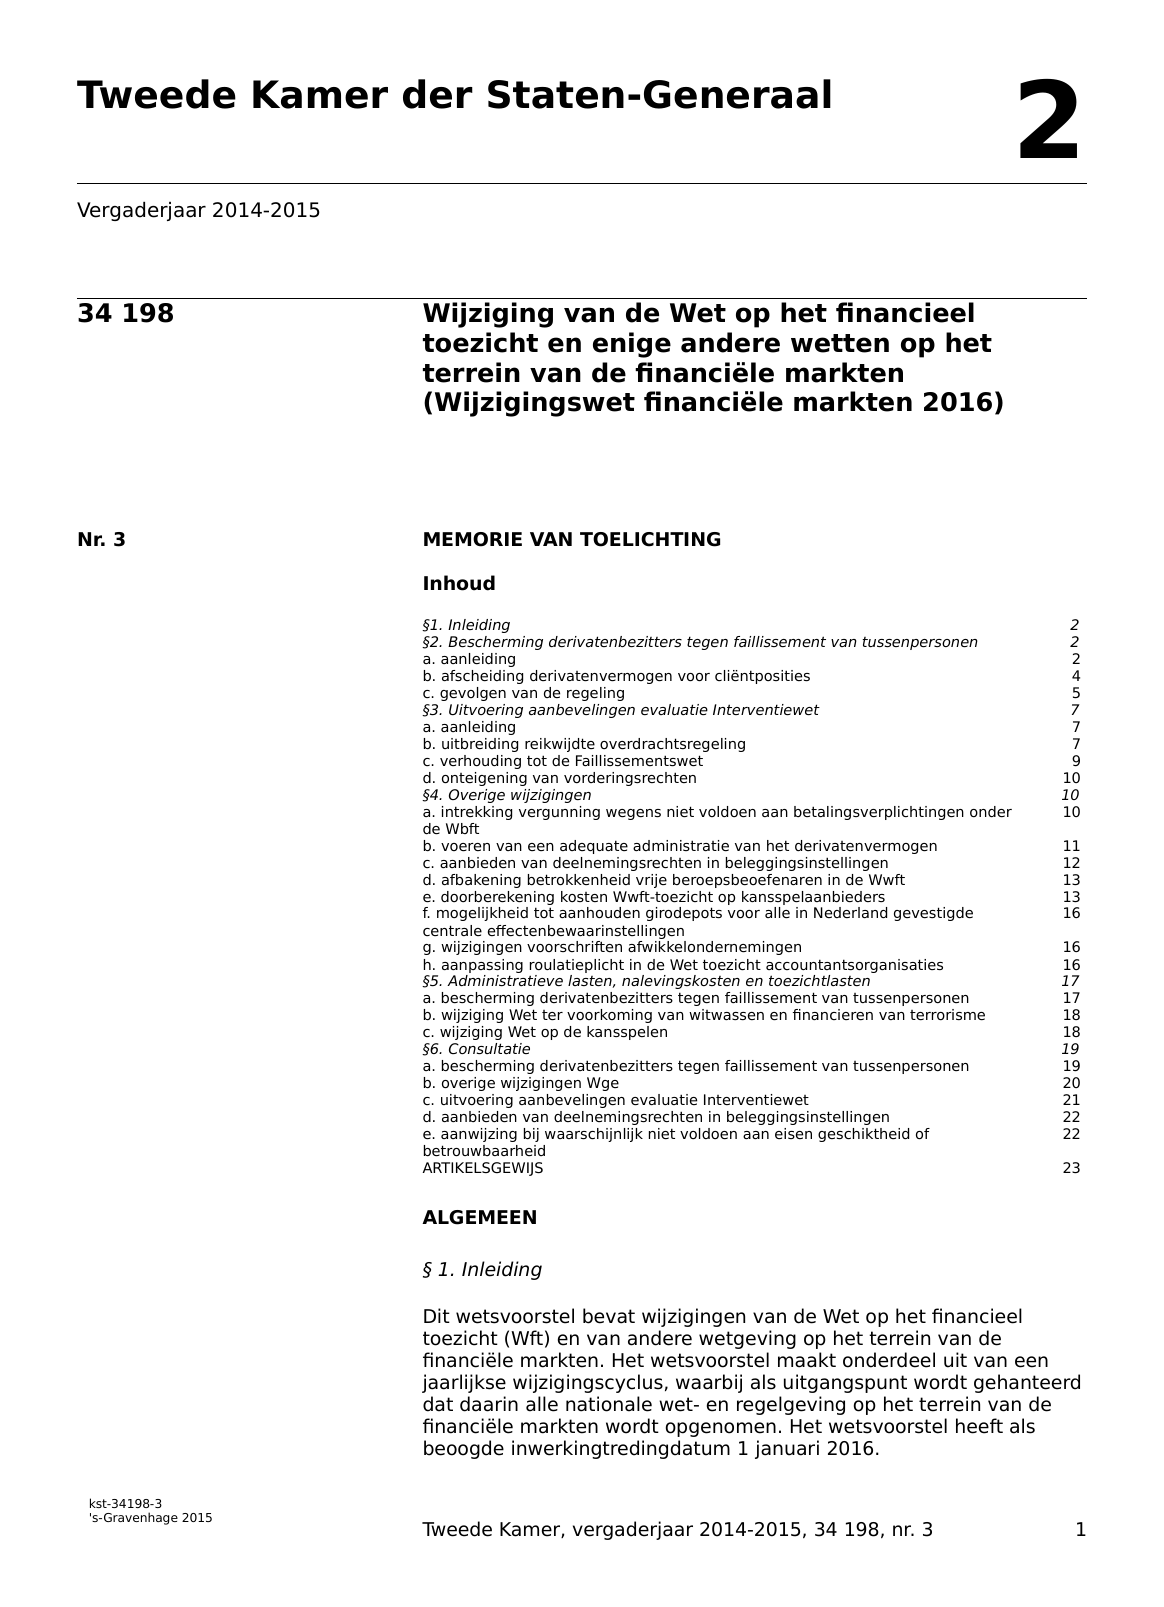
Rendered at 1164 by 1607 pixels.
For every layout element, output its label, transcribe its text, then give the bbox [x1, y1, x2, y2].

table_cell 2 [1013, 651, 1087, 668]
table_cell 7 [1013, 702, 1087, 719]
table_cell 5 [1013, 685, 1087, 702]
table_cell 19 [1013, 1041, 1087, 1058]
text 's-Gravenhage 2015 [88, 1511, 323, 1525]
table_cell e. aanwijzing bij waarschijnlijk niet voldoen aan eisen geschiktheid of betrouwbaarheid [422, 1126, 1013, 1160]
table_cell d. onteigening van vorderingsrechten [422, 770, 1013, 787]
subtitle 34 198 Wijziging van de Wet op het financieel toezicht en enige andere wetten op het terrein van de financiële markten (Wijzigingswet financiële markten 2016) [77, 299, 1087, 418]
table_cell e. doorberekening kosten Wwft-toezicht op kansspelaanbieders [422, 889, 1013, 905]
table_cell 12 [1013, 855, 1087, 871]
table_header 2 [886, 59, 1087, 183]
table_cell 20 [1013, 1075, 1087, 1092]
subtitle § 1. Inleiding [422, 1259, 1087, 1281]
table_cell b. wijziging Wet ter voorkoming van witwassen en financieren van terrorisme [422, 1007, 1013, 1024]
table_cell 13 [1013, 889, 1087, 905]
table_cell 2 [1013, 634, 1087, 651]
subtitle ALGEMEEN [422, 1207, 1087, 1229]
table_cell §4. Overige wijzigingen [422, 787, 1013, 803]
table_cell h. aanpassing roulatieplicht in de Wet toezicht accountantsorganisaties [422, 956, 1013, 973]
table_cell 7 [1013, 736, 1087, 753]
table_cell Vergaderjaar 2014-2015 [77, 184, 1087, 298]
table_cell 21 [1013, 1092, 1087, 1109]
table_cell c. uitvoering aanbevelingen evaluatie Interventiewet [422, 1092, 1013, 1109]
table_cell b. overige wijzigingen Wge [422, 1075, 1013, 1092]
table_cell 22 [1013, 1126, 1087, 1160]
text Dit wetsvoorstel bevat wijzigingen van de Wet op het financieel toezicht (Wft) en van andere wetgeving op het terrein van de financiële markten. Het wetsvoorstel maakt onderdeel uit van een jaarlijkse wijzigingscyclus, waarbij als uitgangspunt wordt gehanteerd dat daarin alle nationale wet- en regelgeving op het terrein van de financiële markten wordt opgenomen. Het wetsvoorstel heeft als beoogde inwerkingtredingdatum 1 januari 2016. [422, 1306, 1087, 1460]
table_cell 10 [1013, 770, 1087, 787]
table_header Tweede Kamer der Staten-Generaal [77, 59, 886, 183]
table_cell a. bescherming derivatenbezitters tegen faillissement van tussenpersonen [422, 990, 1013, 1007]
table_cell 16 [1013, 956, 1087, 973]
table_cell a. bescherming derivatenbezitters tegen faillissement van tussenpersonen [422, 1058, 1013, 1075]
table_cell 23 [1013, 1160, 1087, 1177]
subtitle Inhoud [422, 573, 1087, 595]
table_cell a. intrekking vergunning wegens niet voldoen aan betalingsverplichtingen onder de Wbft [422, 804, 1013, 837]
table_header 2 [1013, 617, 1087, 634]
table_cell 22 [1013, 1109, 1087, 1126]
table_cell f. mogelijkheid tot aanhouden girodepots voor alle in Nederland gevestigde centrale effectenbewaarinstellingen [422, 905, 1013, 939]
table_cell 7 [1013, 719, 1087, 736]
text kst-34198-3 [88, 1497, 323, 1511]
table_cell a. aanleiding [422, 719, 1013, 736]
table_cell 4 [1013, 668, 1087, 685]
table_cell 16 [1013, 905, 1087, 939]
table_cell 10 [1013, 787, 1087, 803]
subtitle Nr. 3 MEMORIE VAN TOELICHTING [77, 529, 1087, 551]
table_cell 11 [1013, 838, 1087, 854]
table_cell c. wijziging Wet op de kansspelen [422, 1024, 1013, 1041]
table_cell §5. Administratieve lasten, nalevingskosten en toezichtlasten [422, 973, 1013, 990]
table_cell 10 [1013, 804, 1087, 837]
table_cell d. aanbieden van deelnemingsrechten in beleggingsinstellingen [422, 1109, 1013, 1126]
table_cell g. wijzigingen voorschriften afwikkelondernemingen [422, 939, 1013, 956]
table_cell §6. Consultatie [422, 1041, 1013, 1058]
table_cell c. aanbieden van deelnemingsrechten in beleggingsinstellingen [422, 855, 1013, 871]
table_cell 19 [1013, 1058, 1087, 1075]
table_cell b. afscheiding derivatenvermogen voor cliëntposities [422, 668, 1013, 685]
table_cell 13 [1013, 871, 1087, 888]
table_cell b. uitbreiding reikwijdte overdrachtsregeling [422, 736, 1013, 753]
table_cell 18 [1013, 1007, 1087, 1024]
table_cell d. afbakening betrokkenheid vrije beroepsbeoefenaren in de Wwft [422, 871, 1013, 888]
table_header §1. Inleiding [422, 617, 1013, 634]
table_cell ARTIKELSGEWIJS [422, 1160, 1013, 1177]
table_cell 9 [1013, 753, 1087, 769]
table_cell c. verhouding tot de Faillissementswet [422, 753, 1013, 769]
table_cell b. voeren van een adequate administratie van het derivatenvermogen [422, 838, 1013, 854]
table_cell a. aanleiding [422, 651, 1013, 668]
table_cell §2. Bescherming derivatenbezitters tegen faillissement van tussenpersonen [422, 634, 1013, 651]
table_cell 17 [1013, 990, 1087, 1007]
table_cell §3. Uitvoering aanbevelingen evaluatie Interventiewet [422, 702, 1013, 719]
table_cell c. gevolgen van de regeling [422, 685, 1013, 702]
table_cell 18 [1013, 1024, 1087, 1041]
table_cell 17 [1013, 973, 1087, 990]
table_cell 16 [1013, 939, 1087, 956]
